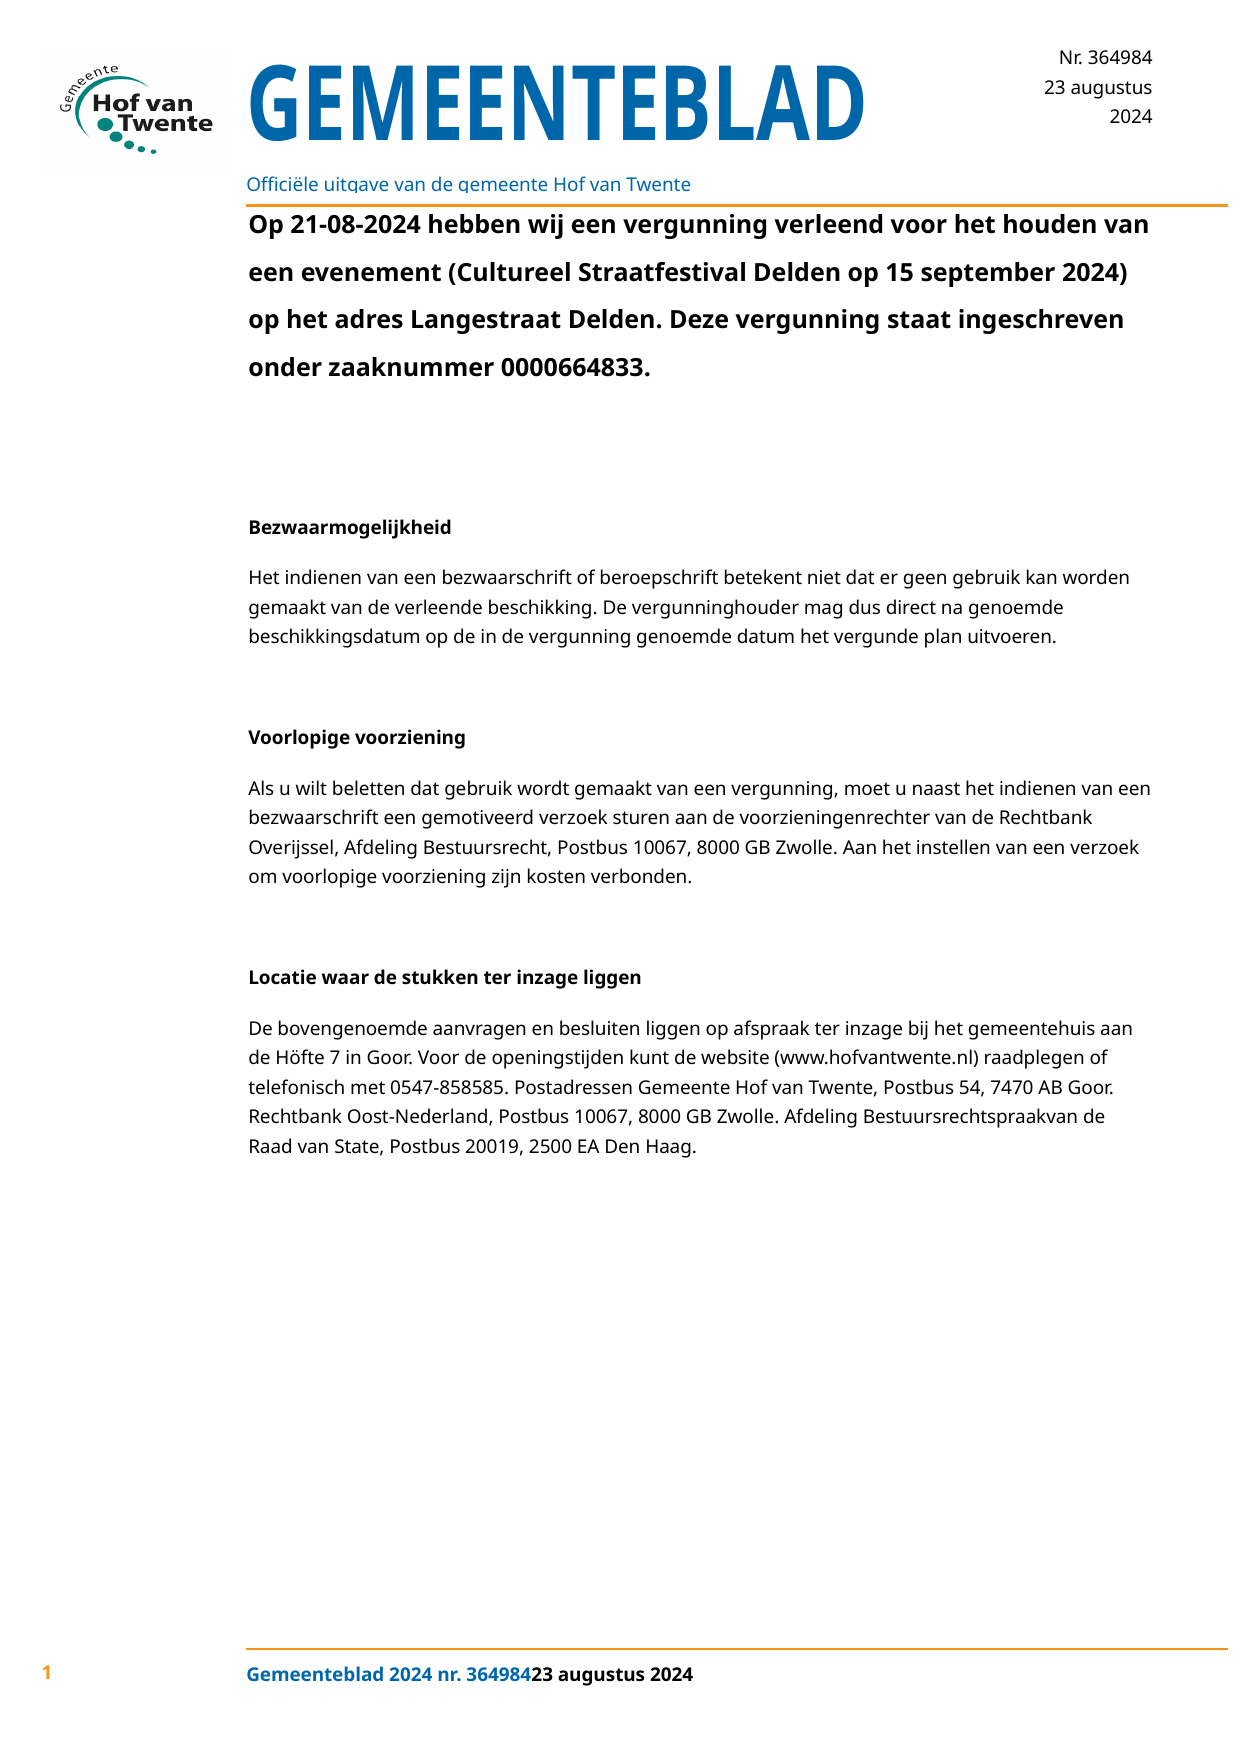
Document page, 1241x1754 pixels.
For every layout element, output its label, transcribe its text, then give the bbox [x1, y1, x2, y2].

picture [41, 47, 231, 172]
text De bovengenoemde aanvragen en besluiten liggen op afspraak ter inzage bij het gemeentehuis aan de Höfte 7 in Goor. Voor de openingstijden kunt de website (www.hofvantwente.nl) raadplegen of telefonisch met 0547-858585. Postadressen Gemeente Hof van Twente, Postbus 54, 7470 AB Goor. Rechtbank Oost-Nederland, Postbus 10067, 8000 GB Zwolle. Afdeling Bestuursrechtspraakvan de Raad van State, Postbus 20019, 2500 EA Den Haag. [248, 1015, 1152, 1159]
text Het indienen van een bezwaarschrift of beroepschrift betekent niet dat er geen gebruik kan worden gemaakt van de verleende beschikking. De vergunninghouder mag dus direct na genoemde beschikkingsdatum op de in de vergunning genoemde datum het vergunde plan uitvoeren. [248, 564, 1152, 649]
text Als u wilt beletten dat gebruik wordt gemaakt van een vergunning, moet u naast het indienen van een bezwaarschrift een gemotiveerd verzoek sturen aan de voorzieningenrechter van de Rechtbank Overijssel, Afdeling Bestuursrecht, Postbus 10067, 8000 GB Zwolle. Aan het instellen van een verzoek om voorlopige voorziening zijn kosten verbonden. [248, 775, 1152, 889]
text Voorlopige voorziening [248, 724, 1152, 750]
text Bezwaarmogelijkheid [248, 514, 1152, 540]
text Locatie waar de stukken ter inzage liggen [248, 964, 1152, 990]
text Op 21-08-2024 hebben wij een vergunning verleend voor het houden van een evenement (Cultureel Straatfestival Delden op 15 september 2024) op het adres Langestraat Delden. Deze vergunning staat ingeschreven onder zaaknummer 0000664833. [248, 207, 1152, 384]
